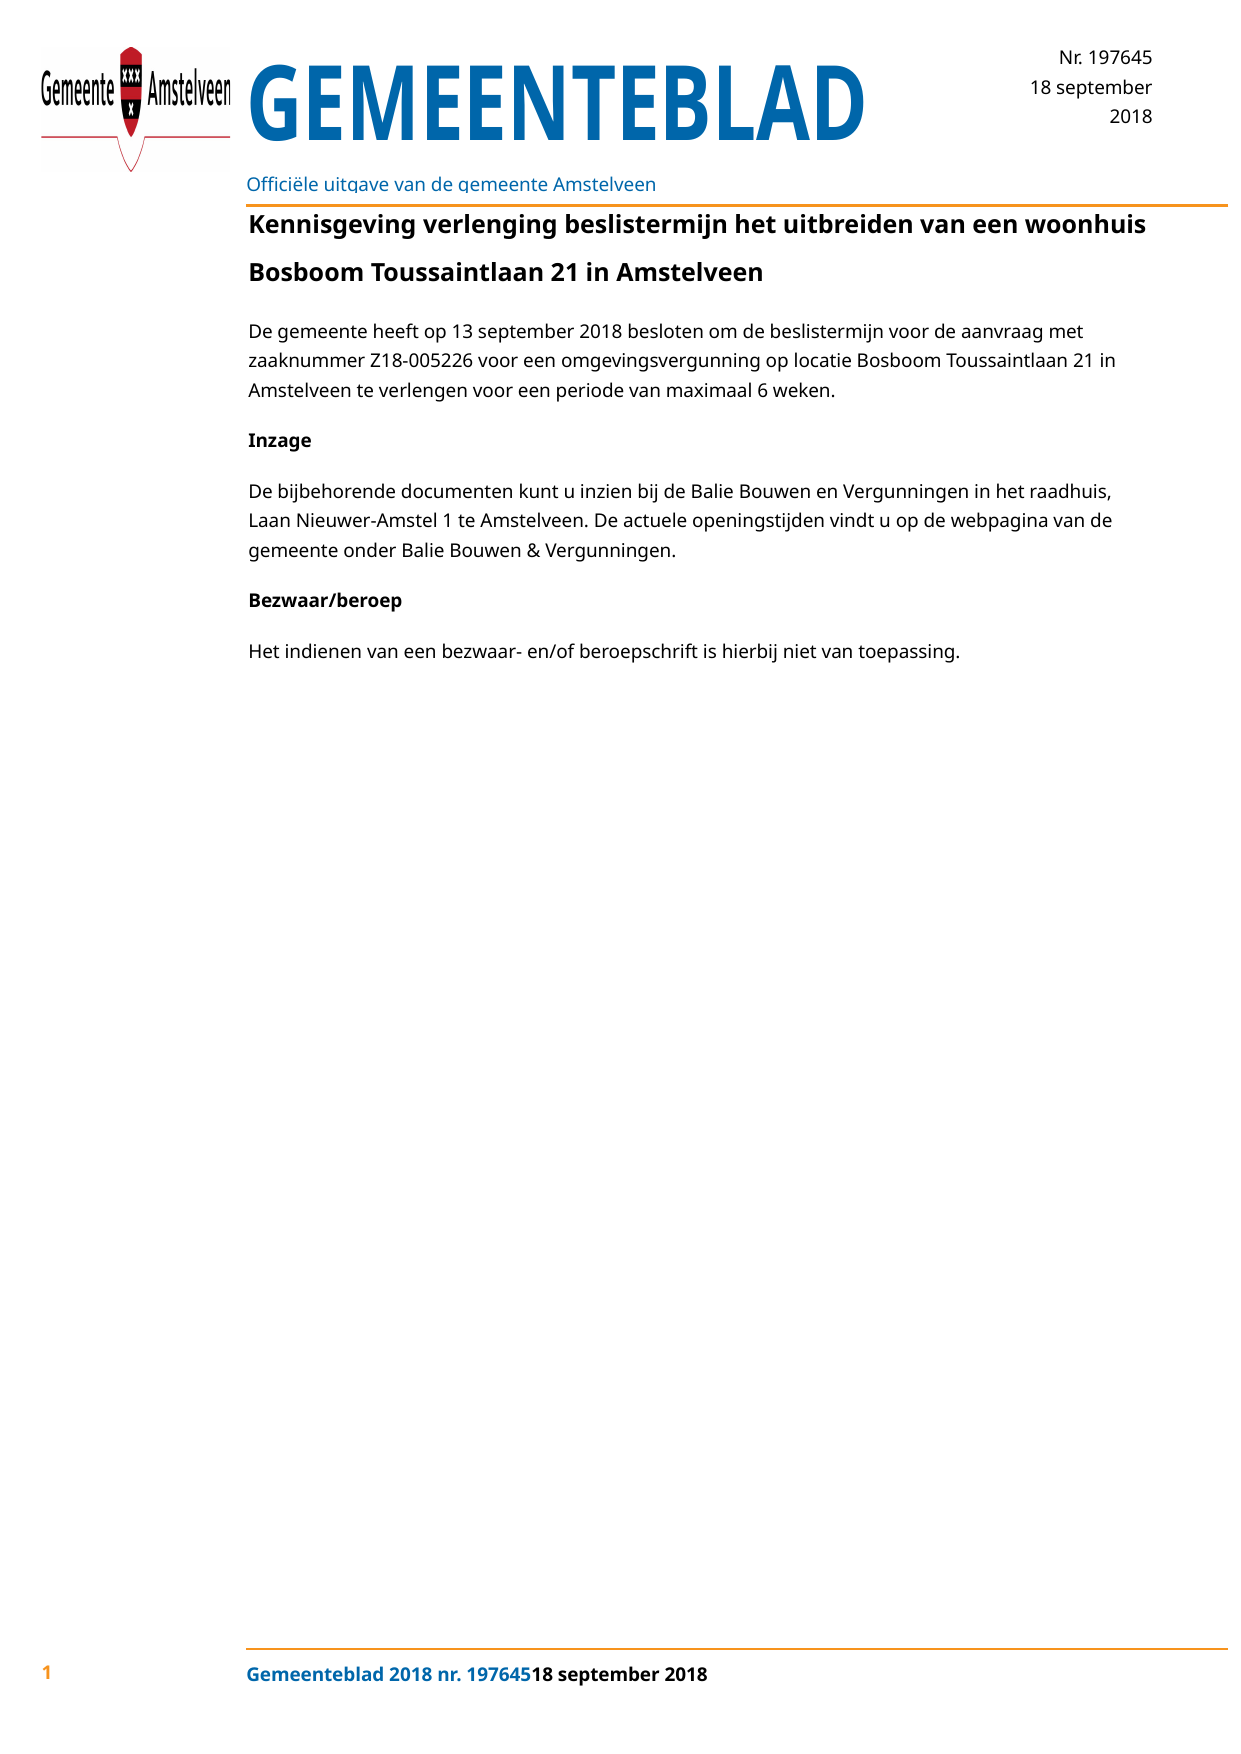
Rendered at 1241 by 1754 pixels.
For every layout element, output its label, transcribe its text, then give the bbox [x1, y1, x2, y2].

text Kennisgeving verlenging beslistermijn het uitbreiden van een woonhuis Bosboom Toussaintlaan 21 in Amstelveen [248, 207, 1152, 288]
text Bezwaar/beroep [248, 587, 1152, 613]
text Inzage [248, 427, 1152, 453]
text Het indienen van een bezwaar- en/of beroepschrift is hierbij niet van toepassing. [248, 638, 1152, 664]
text De gemeente heeft op 13 september 2018 besloten om de beslistermijn voor de aanvraag met zaaknummer Z18-005226 voor een omgevingsvergunning op locatie Bosboom Toussaintlaan 21 in Amstelveen te verlengen voor een periode van maximaal 6 weken. [248, 318, 1152, 403]
picture [41, 47, 231, 172]
text De bijbehorende documenten kunt u inzien bij de Balie Bouwen en Vergunningen in het raadhuis, Laan Nieuwer-Amstel 1 te Amstelveen. De actuele openingstijden vindt u op de webpagina van de gemeente onder Balie Bouwen & Vergunningen. [248, 478, 1152, 563]
